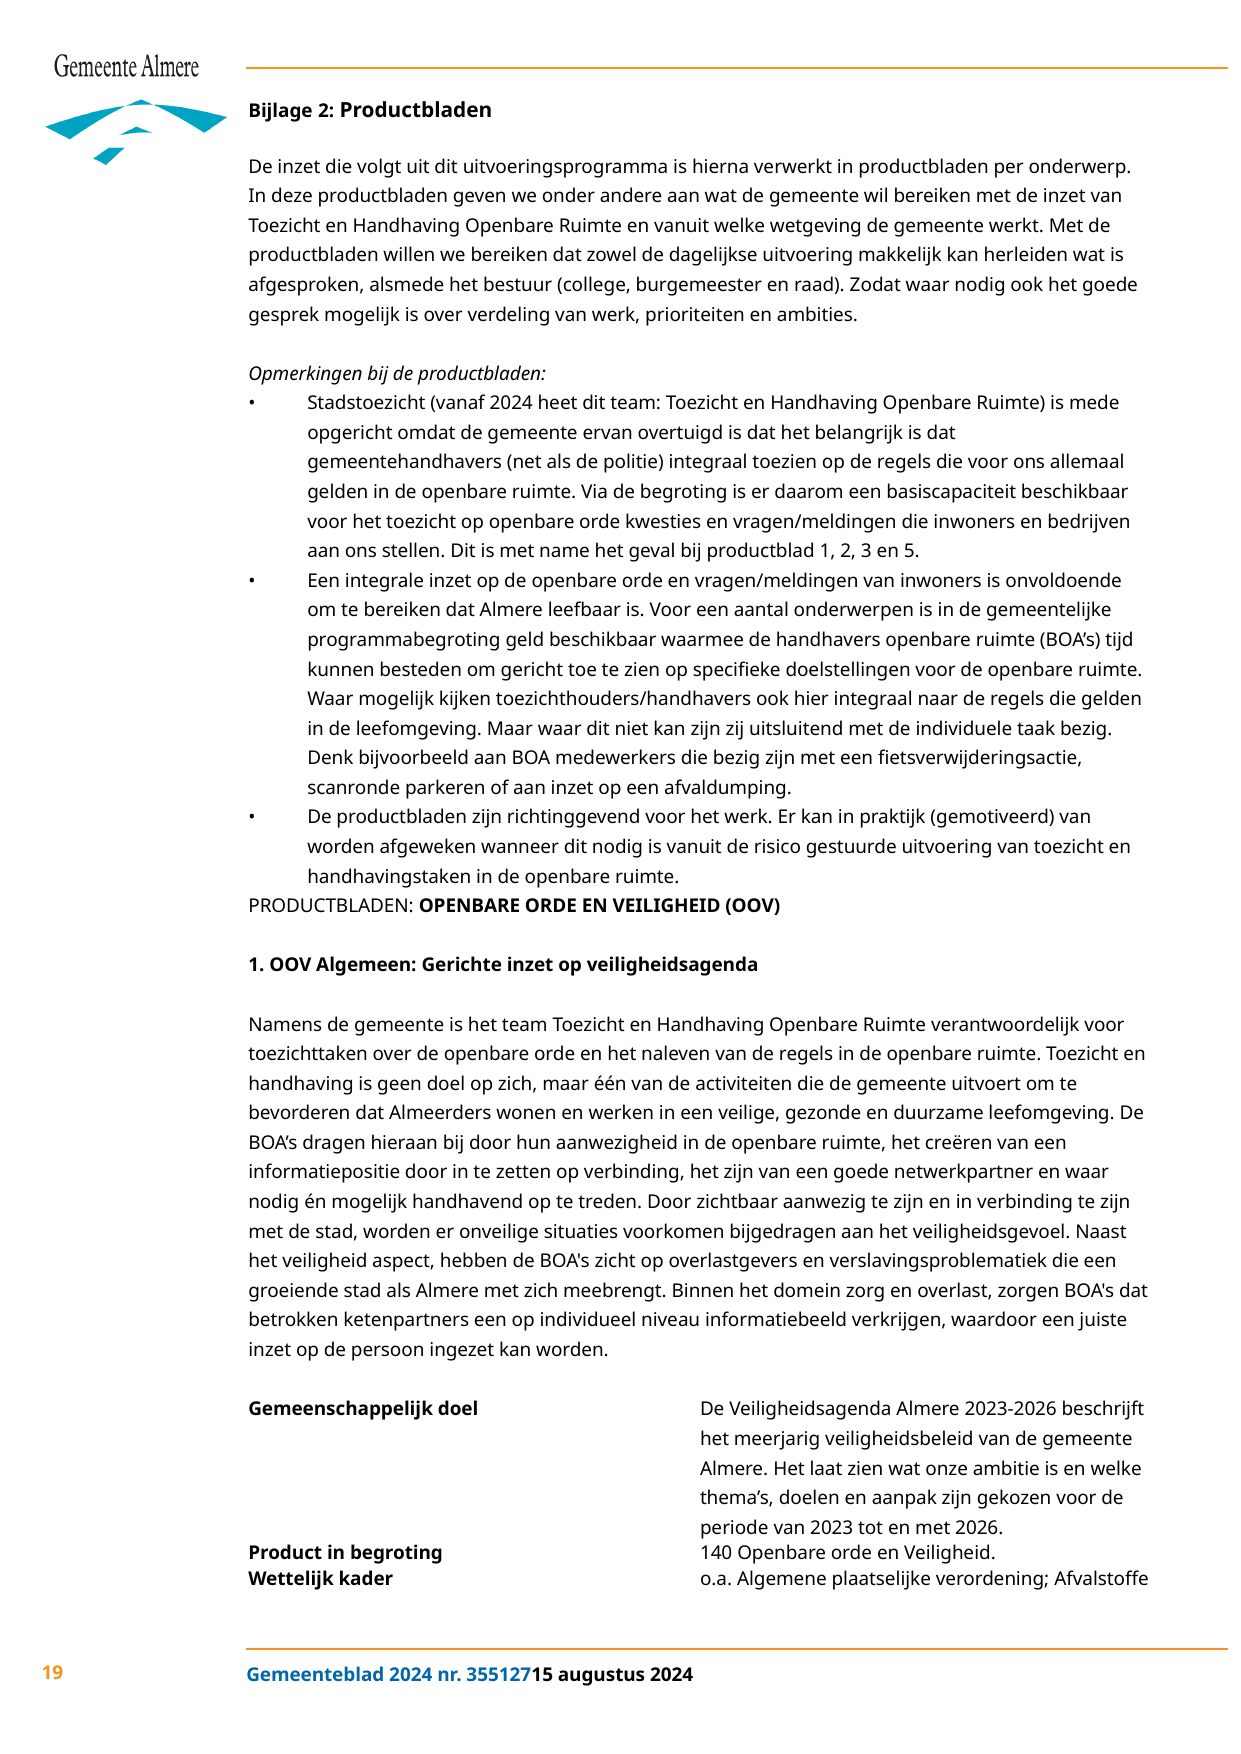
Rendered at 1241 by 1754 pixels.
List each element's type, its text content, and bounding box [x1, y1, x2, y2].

table_cell o.a. Algemene plaatselijke verordening; Afvalstoffe [700, 1565, 1152, 1591]
list Een integrale inzet op de openbare orde en vragen/meldingen van inwoners is onvoldoende om te bereiken dat Almere leefbaar is. Voor een aantal onderwerpen is in de gemeentelijke programmabegroting geld beschikbaar waarmee de handhavers openbare ruimte (BOA’s) tijd kunnen besteden om gericht toe te zien op specifieke doelstellingen voor de openbare ruimte. Waar mogelijk kijken toezichthouders/handhavers ook hier integraal naar de regels die gelden in de leefomgeving. Maar waar dit niet kan zijn zij uitsluitend met de individuele taak bezig. Denk bijvoorbeeld aan BOA medewerkers die bezig zijn met een fietsverwijderingsactie, scanronde parkeren of aan inzet op een afvaldumping. [248, 567, 1152, 800]
list De productbladen zijn richtinggevend voor het werk. Er kan in praktijk (gemotiveerd) van worden afgeweken wanneer dit nodig is vanuit de risico gestuurde uitvoering van toezicht en handhavingstaken in de openbare ruimte. [248, 804, 1152, 889]
table_header Gemeenschappelijk doel [248, 1396, 700, 1539]
table_cell Wettelijk kader [248, 1565, 700, 1591]
table_cell Product in begroting [248, 1540, 700, 1565]
text Bijlage 2: Productbladen [248, 95, 1152, 123]
text Opmerkingen bij de productbladen: [248, 360, 1152, 386]
text PRODUCTBLADEN: OPENBARE ORDE EN VEILIGHEID (OOV) [248, 892, 1152, 918]
list Stadstoezicht (vanaf 2024 heet dit team: Toezicht en Handhaving Openbare Ruimte) is mede opgericht omdat de gemeente ervan overtuigd is dat het belangrijk is dat gemeentehandhavers (net als de politie) integraal toezien op de regels die voor ons allemaal gelden in de openbare ruimte. Via de begroting is er daarom een basiscapaciteit beschikbaar voor het toezicht op openbare orde kwesties en vragen/meldingen die inwoners en bedrijven aan ons stellen. Dit is met name het geval bij productblad 1, 2, 3 en 5. [248, 389, 1152, 563]
text De inzet die volgt uit dit uitvoeringsprogramma is hierna verwerkt in productbladen per onderwerp. In deze productbladen geven we onder andere aan wat de gemeente wil bereiken met de inzet van Toezicht en Handhaving Openbare Ruimte en vanuit welke wetgeving de gemeente werkt. Met de productbladen willen we bereiken dat zowel de dagelijkse uitvoering makkelijk kan herleiden wat is afgesproken, alsmede het bestuur (college, burgemeester en raad). Zodat waar nodig ook het goede gesprek mogelijk is over verdeling van werk, prioriteiten en ambities. [248, 153, 1152, 327]
picture [41, 47, 231, 172]
table_header De Veiligheidsagenda Almere 2023-2026 beschrijft het meerjarig veiligheidsbeleid van de gemeente Almere. Het laat zien wat onze ambitie is en welke thema’s, doelen en aanpak zijn gekozen voor de periode van 2023 tot en met 2026. [700, 1396, 1152, 1539]
text 1. OOV Algemeen: Gerichte inzet op veiligheidsagenda [248, 952, 1152, 977]
text Namens de gemeente is het team Toezicht en Handhaving Openbare Ruimte verantwoordelijk voor toezichttaken over de openbare orde en het naleven van de regels in de openbare ruimte. Toezicht en handhaving is geen doel op zich, maar één van de activiteiten die de gemeente uitvoert om te bevorderen dat Almeerders wonen en werken in een veilige, gezonde en duurzame leefomgeving. De BOA’s dragen hieraan bij door hun aanwezigheid in de openbare ruimte, het creëren van een informatiepositie door in te zetten op verbinding, het zijn van een goede netwerkpartner en waar nodig én mogelijk handhavend op te treden. Door zichtbaar aanwezig te zijn en in verbinding te zijn met de stad, worden er onveilige situaties voorkomen bijgedragen aan het veiligheidsgevoel. Naast het veiligheid aspect, hebben de BOA's zicht op overlastgevers en verslavingsproblematiek die een groeiende stad als Almere met zich meebrengt. Binnen het domein zorg en overlast, zorgen BOA's dat betrokken ketenpartners een op individueel niveau informatiebeeld verkrijgen, waardoor een juiste inzet op de persoon ingezet kan worden. [248, 1011, 1152, 1362]
table_cell 140 Openbare orde en Veiligheid. [700, 1540, 1152, 1565]
